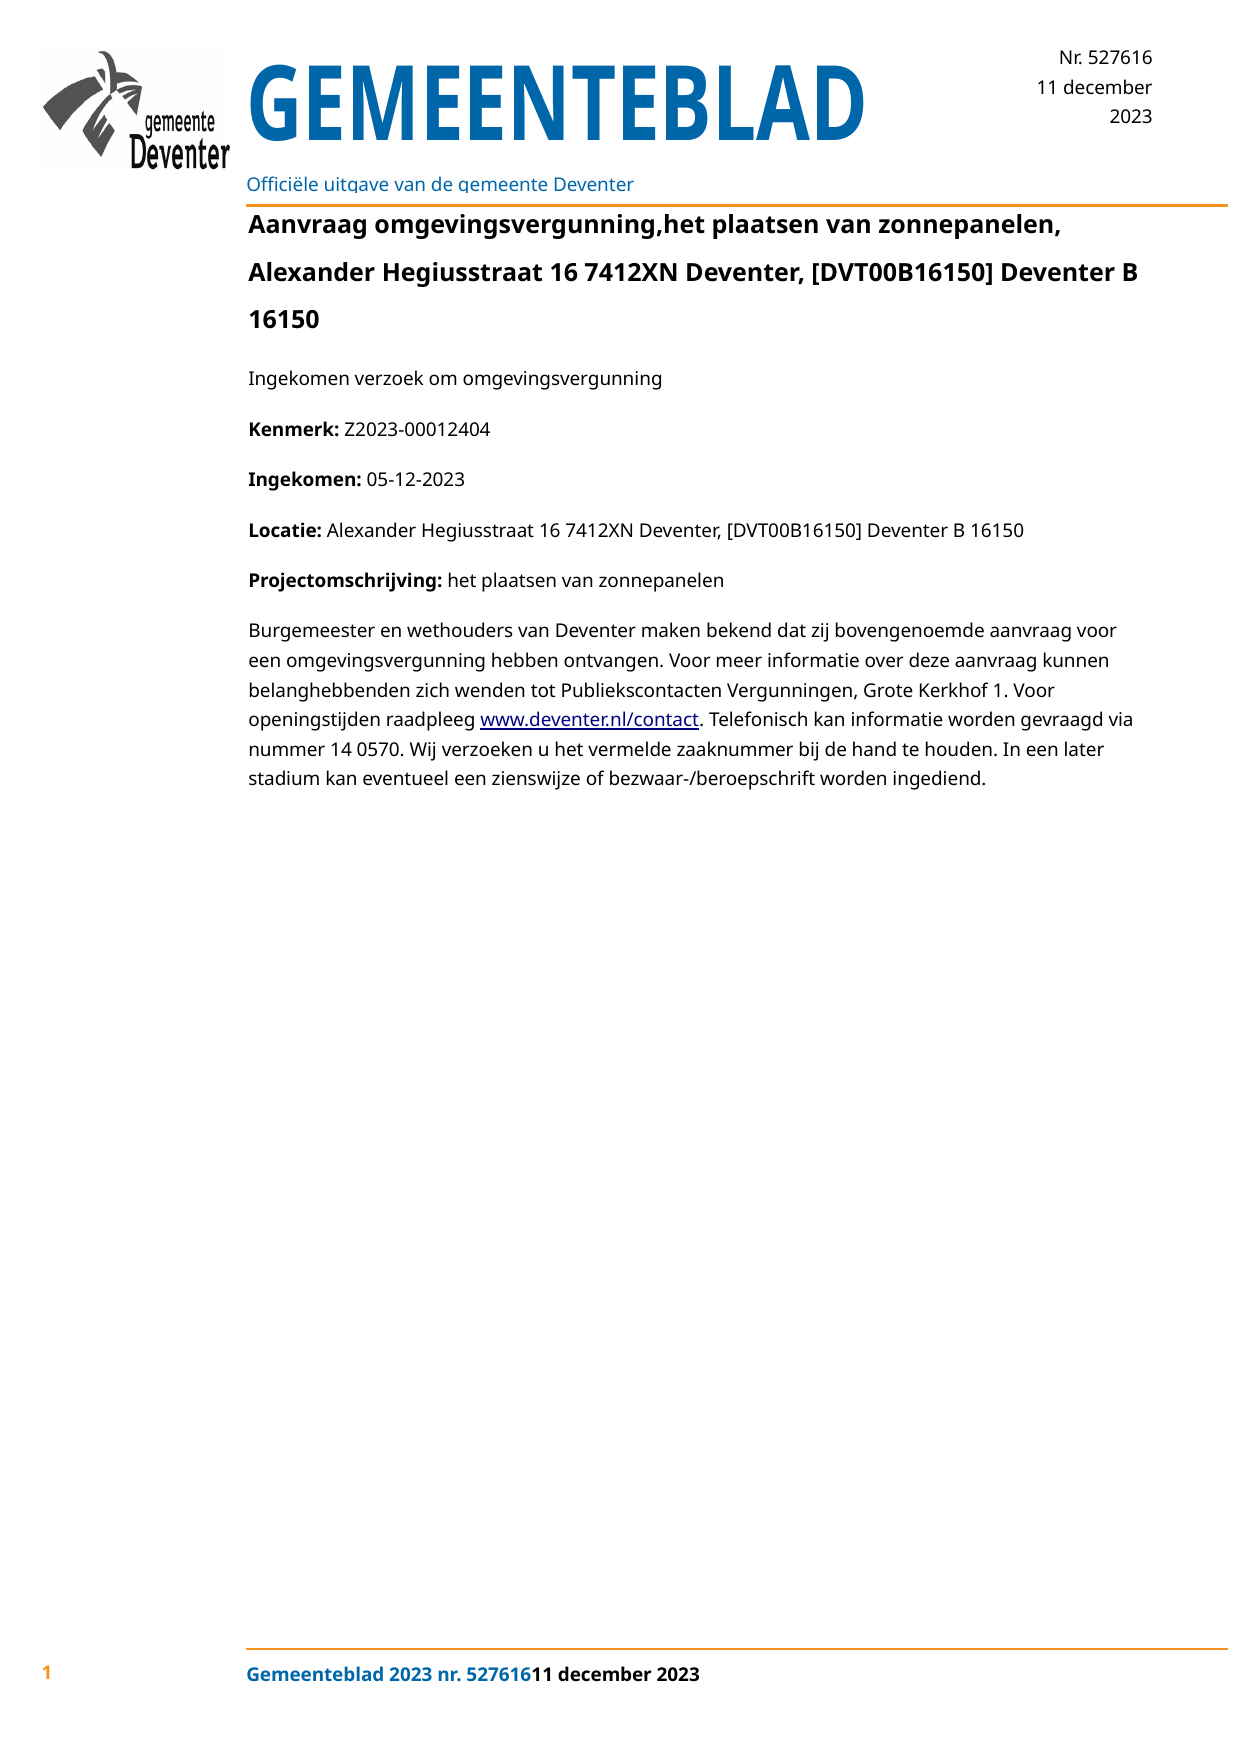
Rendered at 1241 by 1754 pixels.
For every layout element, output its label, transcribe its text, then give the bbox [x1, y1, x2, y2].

picture [41, 47, 231, 172]
text Projectomschrijving: het plaatsen van zonnepanelen [248, 567, 1152, 593]
text Burgemeester en wethouders van Deventer maken bekend dat zij bovengenoemde aanvraag voor een omgevingsvergunning hebben ontvangen. Voor meer informatie over deze aanvraag kunnen belanghebbenden zich wenden tot Publiekscontacten Vergunningen, Grote Kerkhof 1. Voor openingstijden raadpleeg www.deventer.nl/contact. Telefonisch kan informatie worden gevraagd via nummer 14 0570. Wij verzoeken u het vermelde zaaknummer bij de hand te houden. In een later stadium kan eventueel een zienswijze of bezwaar-/beroepschrift worden ingediend. [248, 618, 1152, 791]
text Kenmerk: Z2023-00012404 [248, 416, 1152, 442]
text Ingekomen: 05-12-2023 [248, 466, 1152, 492]
text Locatie: Alexander Hegiusstraat 16 7412XN Deventer, [DVT00B16150] Deventer B 16150 [248, 517, 1152, 542]
text Ingekomen verzoek om omgevingsvergunning [248, 366, 1152, 391]
text Aanvraag omgevingsvergunning,het plaatsen van zonnepanelen, Alexander Hegiusstraat 16 7412XN Deventer, [DVT00B16150] Deventer B 16150 [248, 207, 1152, 336]
